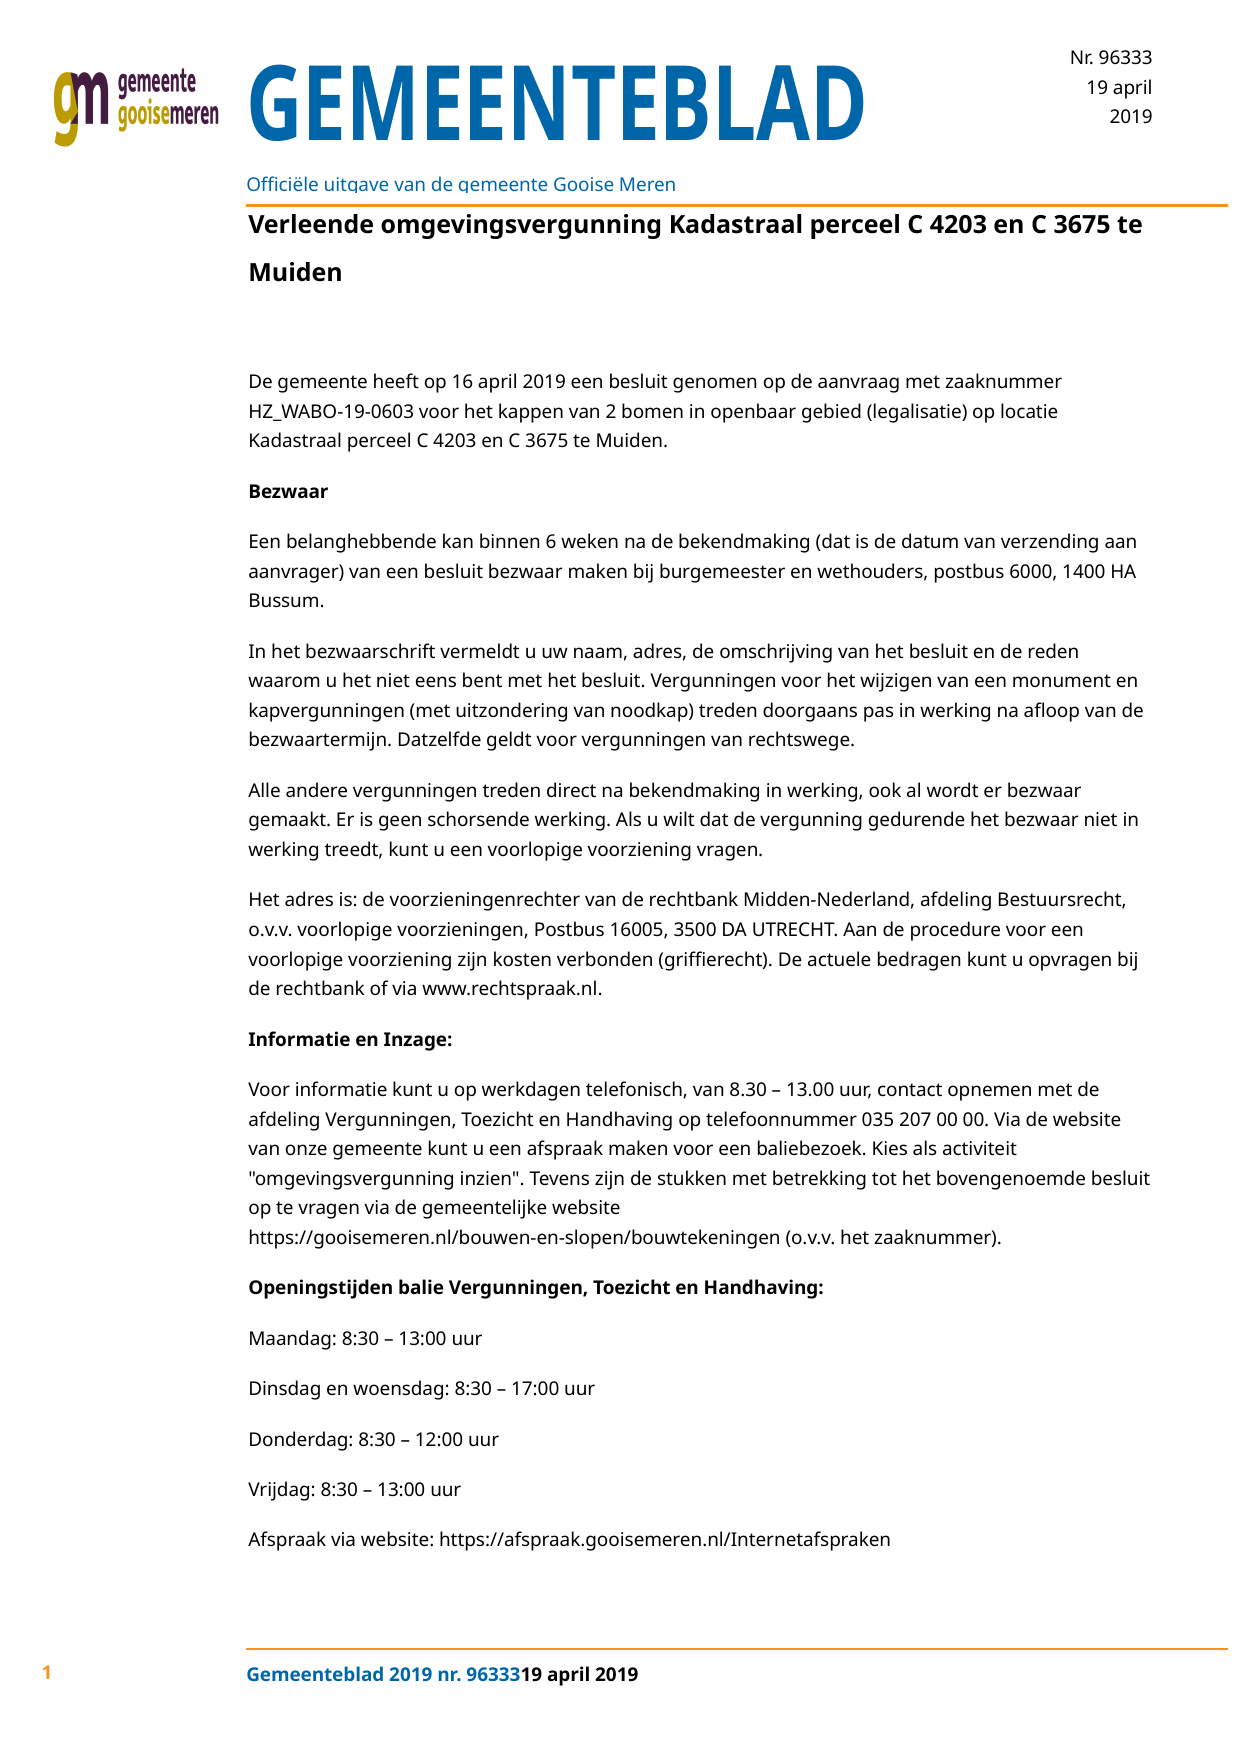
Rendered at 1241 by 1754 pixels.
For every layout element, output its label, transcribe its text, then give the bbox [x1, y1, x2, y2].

text Afspraak via website: https://afspraak.gooisemeren.nl/Internetafspraken [248, 1527, 1152, 1552]
text Maandag: 8:30 – 13:00 uur [248, 1325, 1152, 1351]
text Een belanghebbende kan binnen 6 weken na de bekendmaking (dat is de datum van verzending aan aanvrager) van een besluit bezwaar maken bij burgemeester en wethouders, postbus 6000, 1400 HA Bussum. [248, 528, 1152, 613]
text Bezwaar [248, 478, 1152, 504]
picture [41, 47, 231, 172]
text Alle andere vergunningen treden direct na bekendmaking in werking, ook al wordt er bezwaar gemaakt. Er is geen schorsende werking. Als u wilt dat de vergunning gedurende het bezwaar niet in werking treedt, kunt u een voorlopige voorziening vragen. [248, 777, 1152, 862]
text Informatie en Inzage: [248, 1026, 1152, 1052]
text Het adres is: de voorzieningenrechter van de rechtbank Midden-Nederland, afdeling Bestuursrecht, o.v.v. voorlopige voorzieningen, Postbus 16005, 3500 DA UTRECHT. Aan de procedure voor een voorlopige voorziening zijn kosten verbonden (griffierecht). De actuele bedragen kunt u opvragen bij de rechtbank of via www.rechtspraak.nl. [248, 887, 1152, 1001]
text Openingstijden balie Vergunningen, Toezicht en Handhaving: [248, 1274, 1152, 1300]
text Donderdag: 8:30 – 12:00 uur [248, 1426, 1152, 1452]
text In het bezwaarschrift vermeldt u uw naam, adres, de omschrijving van het besluit en de reden waarom u het niet eens bent met het besluit. Vergunningen voor het wijzigen van een monument en kapvergunningen (met uitzondering van noodkap) treden doorgaans pas in werking na afloop van de bezwaartermijn. Datzelfde geldt voor vergunningen van rechtswege. [248, 638, 1152, 752]
text Verleende omgevingsvergunning Kadastraal perceel C 4203 en C 3675 te Muiden [248, 207, 1152, 288]
text Voor informatie kunt u op werkdagen telefonisch, van 8.30 – 13.00 uur, contact opnemen met de afdeling Vergunningen, Toezicht en Handhaving op telefoonnummer 035 207 00 00. Via de website van onze gemeente kunt u een afspraak maken voor een baliebezoek. Kies als activiteit "omgevingsvergunning inzien". Tevens zijn de stukken met betrekking tot het bovengenoemde besluit op te vragen via de gemeentelijke website https://gooisemeren.nl/bouwen-en-slopen/bouwtekeningen (o.v.v. het zaaknummer). [248, 1076, 1152, 1250]
text Vrijdag: 8:30 – 13:00 uur [248, 1476, 1152, 1502]
text De gemeente heeft op 16 april 2019 een besluit genomen op de aanvraag met zaaknummer HZ_WABO-19-0603 voor het kappen van 2 bomen in openbaar gebied (legalisatie) op locatie Kadastraal perceel C 4203 en C 3675 te Muiden. [248, 368, 1152, 453]
text Dinsdag en woensdag: 8:30 – 17:00 uur [248, 1375, 1152, 1401]
